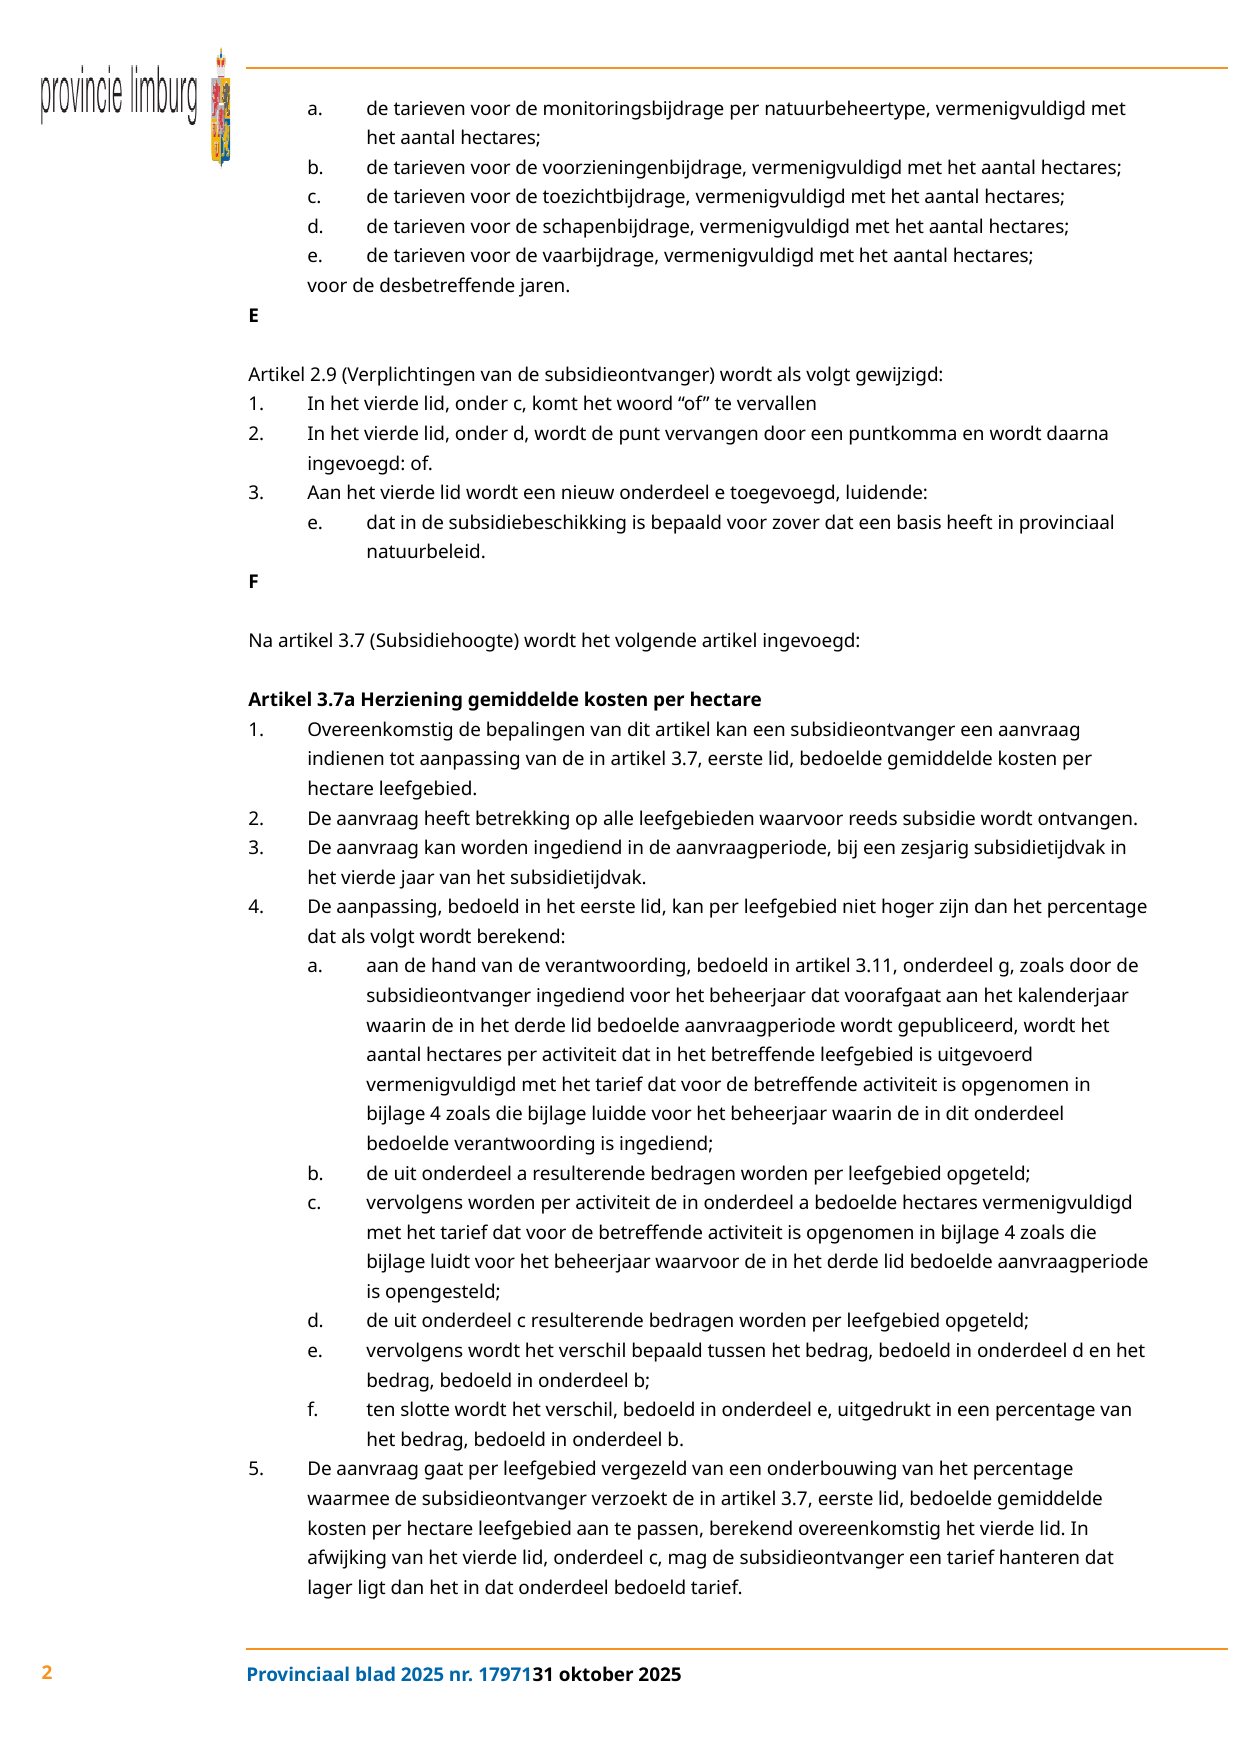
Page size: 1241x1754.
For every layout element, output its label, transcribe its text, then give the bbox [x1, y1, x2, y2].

list De aanvraag heeft betrekking op alle leefgebieden waarvoor reeds subsidie wordt ontvangen. [248, 805, 1152, 831]
text Artikel 3.7a Herziening gemiddelde kosten per hectare [248, 686, 1152, 712]
text F [248, 568, 1152, 594]
picture [41, 47, 231, 172]
list dat in de subsidiebeschikking is bepaald voor zover dat een basis heeft in provinciaal natuurbeleid. [307, 509, 1152, 564]
list Aan het vierde lid wordt een nieuw onderdeel e toegevoegd, luidende: [248, 479, 1152, 505]
text Na artikel 3.7 (Subsidiehoogte) wordt het volgende artikel ingevoegd: [248, 627, 1152, 653]
list In het vierde lid, onder c, komt het woord “of” te vervallen [248, 391, 1152, 416]
list de tarieven voor de toezichtbijdrage, vermenigvuldigd met het aantal hectares; [307, 183, 1152, 209]
list De aanvraag kan worden ingediend in de aanvraagperiode, bij een zesjarig subsidietijdvak in het vierde jaar van het subsidietijdvak. [248, 834, 1152, 890]
list de tarieven voor de voorzieningenbijdrage, vermenigvuldigd met het aantal hectares; [307, 154, 1152, 180]
list aan de hand van de verantwoording, bedoeld in artikel 3.11, onderdeel g, zoals door de subsidieontvanger ingediend voor het beheerjaar dat voorafgaat aan het kalenderjaar waarin de in het derde lid bedoelde aanvraagperiode wordt gepubliceerd, wordt het aantal hectares per activiteit dat in het betreffende leefgebied is uitgevoerd vermenigvuldigd met het tarief dat voor de betreffende activiteit is opgenomen in bijlage 4 zoals die bijlage luidde voor het beheerjaar waarin de in dit onderdeel bedoelde verantwoording is ingediend; [307, 953, 1152, 1156]
list de tarieven voor de vaarbijdrage, vermenigvuldigd met het aantal hectares; [307, 243, 1152, 268]
list Overeenkomstig de bepalingen van dit artikel kan een subsidieontvanger een aanvraag indienen tot aanpassing van de in artikel 3.7, eerste lid, bedoelde gemiddelde kosten per hectare leefgebied. [248, 716, 1152, 801]
list voor de desbetreffende jaren. [248, 272, 1152, 298]
text Artikel 2.9 (Verplichtingen van de subsidieontvanger) wordt als volgt gewijzigd: [248, 361, 1152, 387]
list ten slotte wordt het verschil, bedoeld in onderdeel e, uitgedrukt in een percentage van het bedrag, bedoeld in onderdeel b. [307, 1396, 1152, 1452]
list de uit onderdeel a resulterende bedragen worden per leefgebied opgeteld; [307, 1160, 1152, 1186]
text E [248, 302, 1152, 328]
list de tarieven voor de monitoringsbijdrage per natuurbeheertype, vermenigvuldigd met het aantal hectares; [307, 95, 1152, 150]
list vervolgens wordt het verschil bepaald tussen het bedrag, bedoeld in onderdeel d en het bedrag, bedoeld in onderdeel b; [307, 1337, 1152, 1393]
list de uit onderdeel c resulterende bedragen worden per leefgebied opgeteld; [307, 1308, 1152, 1333]
list de tarieven voor de schapenbijdrage, vermenigvuldigd met het aantal hectares; [307, 213, 1152, 239]
list De aanvraag gaat per leefgebied vergezeld van een onderbouwing van het percentage waarmee de subsidieontvanger verzoekt de in artikel 3.7, eerste lid, bedoelde gemiddelde kosten per hectare leefgebied aan te passen, berekend overeenkomstig het vierde lid. In afwijking van het vierde lid, onderdeel c, mag de subsidieontvanger een tarief hanteren dat lager ligt dan het in dat onderdeel bedoeld tarief. [248, 1456, 1152, 1600]
list In het vierde lid, onder d, wordt de punt vervangen door een puntkomma en wordt daarna ingevoegd: of. [248, 420, 1152, 476]
list De aanpassing, bedoeld in het eerste lid, kan per leefgebied niet hoger zijn dan het percentage dat als volgt wordt berekend: [248, 893, 1152, 949]
list vervolgens worden per activiteit de in onderdeel a bedoelde hectares vermenigvuldigd met het tarief dat voor de betreffende activiteit is opgenomen in bijlage 4 zoals die bijlage luidt voor het beheerjaar waarvoor de in het derde lid bedoelde aanvraagperiode is opengesteld; [307, 1189, 1152, 1304]
